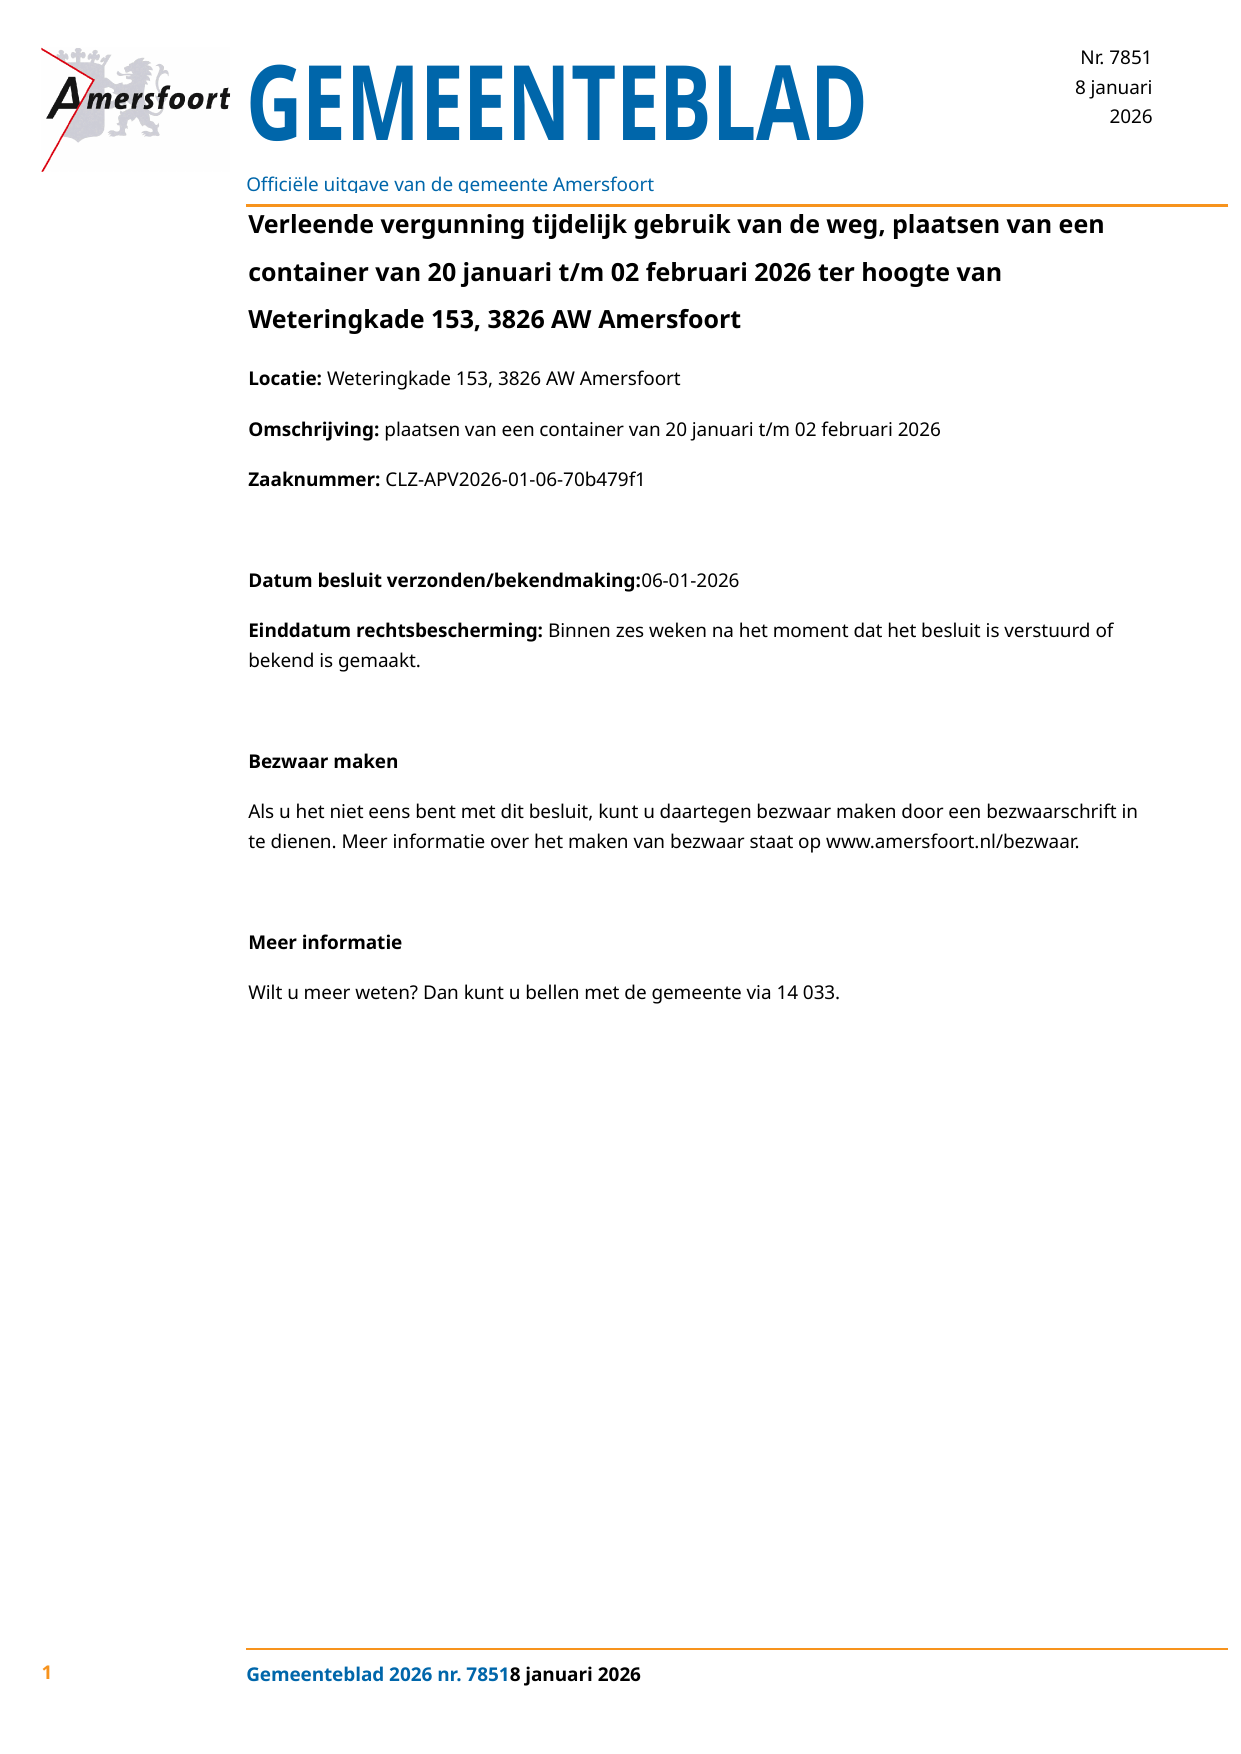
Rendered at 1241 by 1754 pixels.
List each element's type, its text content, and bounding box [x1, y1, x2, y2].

text Omschrijving: plaatsen van een container van 20 januari t/m 02 februari 2026 [248, 416, 1152, 442]
picture [41, 47, 231, 172]
text Bezwaar maken [248, 748, 1152, 774]
text Als u het niet eens bent met dit besluit, kunt u daartegen bezwaar maken door een bezwaarschrift in te dienen. Meer informatie over het maken van bezwaar staat op www.amersfoort.nl/bezwaar. [248, 798, 1152, 854]
text Wilt u meer weten? Dan kunt u bellen met de gemeente via 14 033. [248, 979, 1152, 1005]
text Meer informatie [248, 929, 1152, 954]
text Zaaknummer: CLZ-APV2026-01-06-70b479f1 [248, 466, 1152, 492]
text Locatie: Weteringkade 153, 3826 AW Amersfoort [248, 366, 1152, 391]
text Einddatum rechtsbescherming: Binnen zes weken na het moment dat het besluit is verstuurd of bekend is gemaakt. [248, 618, 1152, 673]
text Datum besluit verzonden/bekendmaking:06-01-2026 [248, 567, 1152, 593]
text Verleende vergunning tijdelijk gebruik van de weg, plaatsen van een container van 20 januari t/m 02 februari 2026 ter hoogte van Weteringkade 153, 3826 AW Amersfoort [248, 207, 1152, 336]
